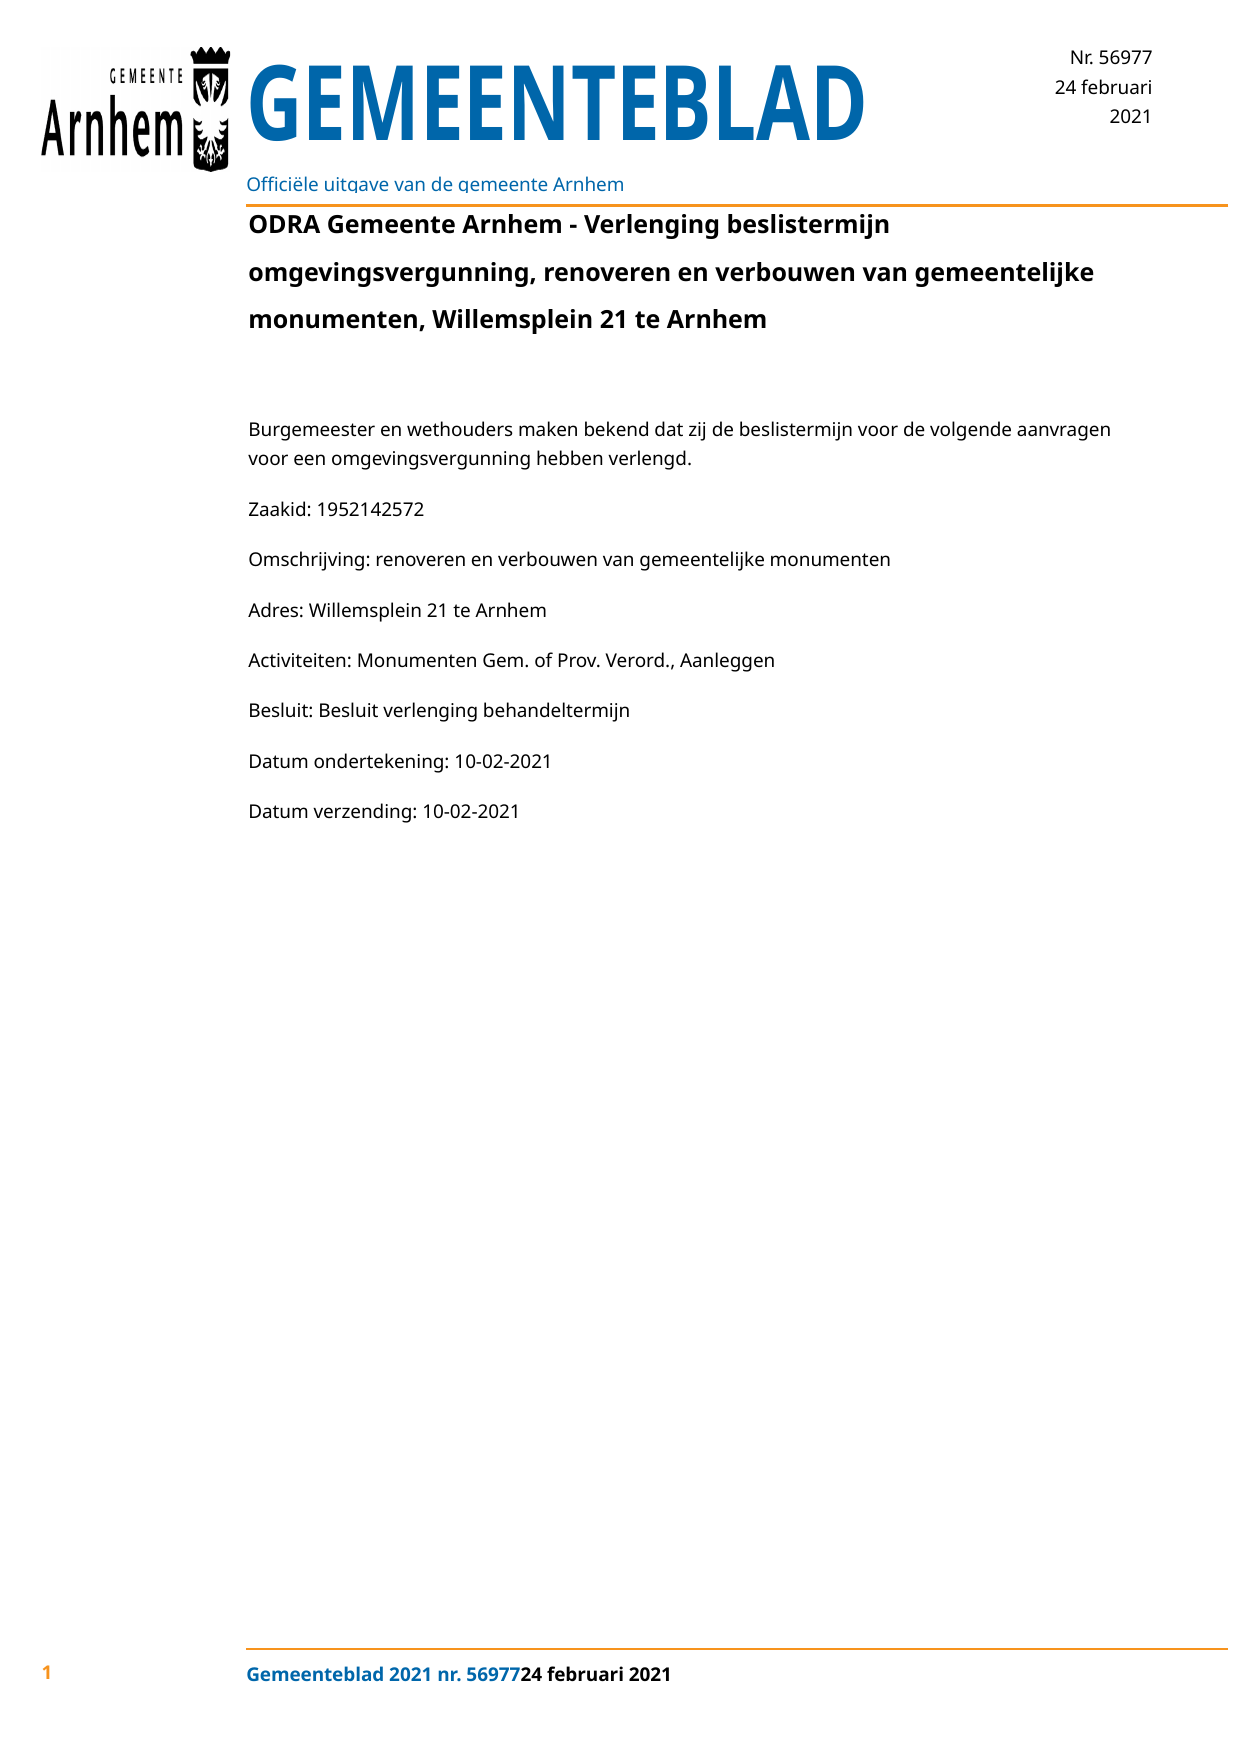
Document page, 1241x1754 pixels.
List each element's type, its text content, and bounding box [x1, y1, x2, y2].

text Adres: Willemsplein 21 te Arnhem [248, 597, 1152, 622]
text Burgemeester en wethouders maken bekend dat zij de beslistermijn voor de volgende aanvragen voor een omgevingsvergunning hebben verlengd. [248, 416, 1152, 471]
text Omschrijving: renoveren en verbouwen van gemeentelijke monumenten [248, 546, 1152, 572]
text ODRA Gemeente Arnhem - Verlenging beslistermijn omgevingsvergunning, renoveren en verbouwen van gemeentelijke monumenten, Willemsplein 21 te Arnhem [248, 207, 1152, 336]
text Datum verzending: 10-02-2021 [248, 798, 1152, 824]
text Besluit: Besluit verlenging behandeltermijn [248, 698, 1152, 723]
picture [41, 47, 231, 172]
text Activiteiten: Monumenten Gem. of Prov. Verord., Aanleggen [248, 647, 1152, 673]
text Zaakid: 1952142572 [248, 496, 1152, 522]
text Datum ondertekening: 10-02-2021 [248, 748, 1152, 774]
